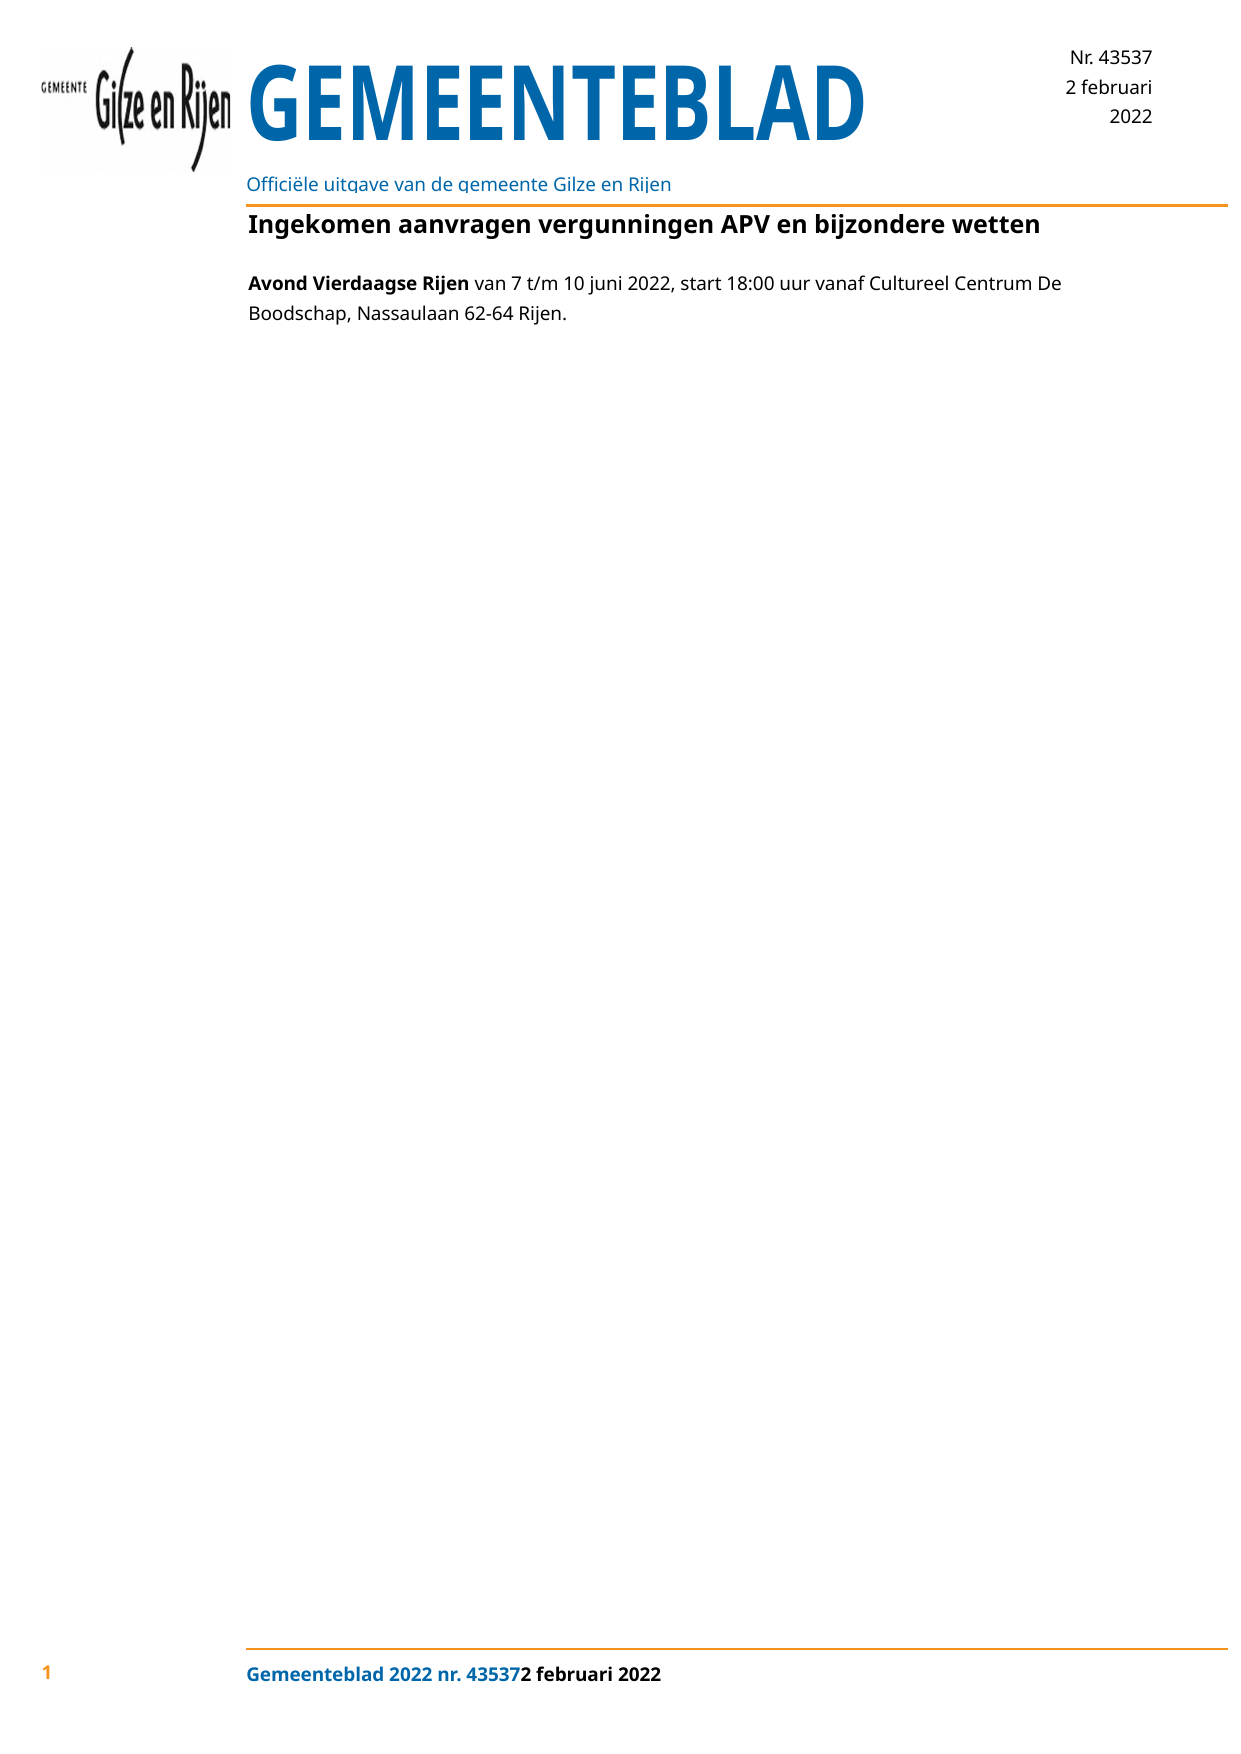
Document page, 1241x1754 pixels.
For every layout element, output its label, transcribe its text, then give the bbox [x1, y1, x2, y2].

text Ingekomen aanvragen vergunningen APV en bijzondere wetten [248, 207, 1152, 241]
picture [41, 47, 231, 172]
text Avond Vierdaagse Rijen van 7 t/m 10 juni 2022, start 18:00 uur vanaf Cultureel Centrum De Boodschap, Nassaulaan 62-64 Rijen. [248, 270, 1152, 326]
